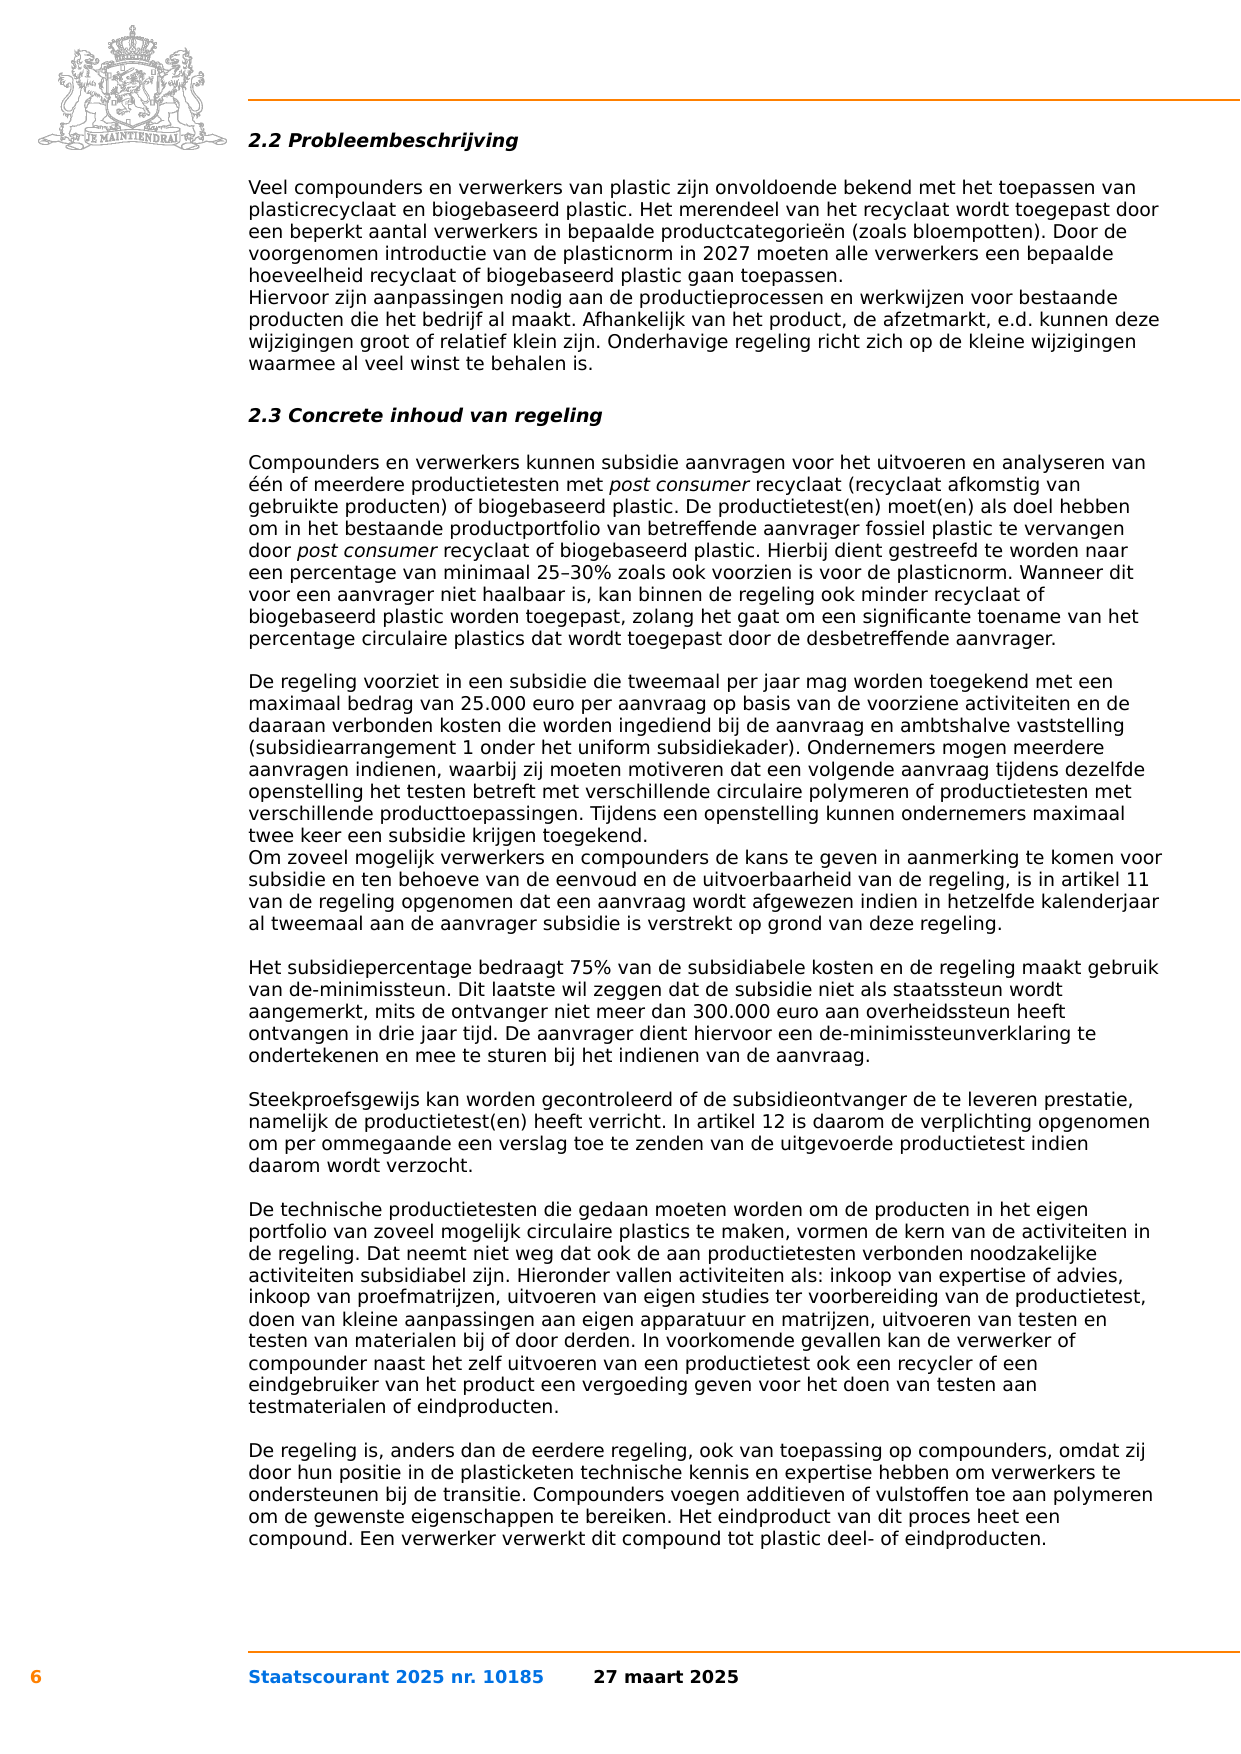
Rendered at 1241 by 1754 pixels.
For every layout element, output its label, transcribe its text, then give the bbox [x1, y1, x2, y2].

subtitle 2.2 Probleembeschrijving [248, 130, 1163, 152]
text Compounders en verwerkers kunnen subsidie aanvragen voor het uitvoeren en analyseren van één of meerdere productietesten met post consumer recyclaat (recyclaat afkomstig van gebruikte producten) of biogebaseerd plastic. De productietest(en) moet(en) als doel hebben om in het bestaande productportfolio van betreffende aanvrager fossiel plastic te vervangen door post consumer recyclaat of biogebaseerd plastic. Hierbij dient gestreefd te worden naar een percentage van minimaal 25–30% zoals ook voorzien is voor de plasticnorm. Wanneer dit voor een aanvrager niet haalbaar is, kan binnen de regeling ook minder recyclaat of biogebaseerd plastic worden toegepast, zolang het gaat om een significante toename van het percentage circulaire plastics dat wordt toegepast door de desbetreffende aanvrager. [248, 452, 1163, 649]
text Veel compounders en verwerkers van plastic zijn onvoldoende bekend met het toepassen van plasticrecyclaat en biogebaseerd plastic. Het merendeel van het recyclaat wordt toegepast door een beperkt aantal verwerkers in bepaalde productcategorieën (zoals bloempotten). Door de voorgenomen introductie van de plasticnorm in 2027 moeten alle verwerkers een bepaalde hoeveelheid recyclaat of biogebaseerd plastic gaan toepassen. [248, 177, 1163, 287]
text Het subsidiepercentage bedraagt 75% van de subsidiabele kosten en de regeling maakt gebruik van de-minimissteun. Dit laatste wil zeggen dat de subsidie niet als staatssteun wordt aangemerkt, mits de ontvanger niet meer dan 300.000 euro aan overheidssteun heeft ontvangen in drie jaar tijd. De aanvrager dient hiervoor een de-minimissteunverklaring te ondertekenen en mee te sturen bij het indienen van de aanvraag. [248, 957, 1163, 1067]
text Steekproefsgewijs kan worden gecontroleerd of de subsidieontvanger de te leveren prestatie, namelijk de productietest(en) heeft verricht. In artikel 12 is daarom de verplichting opgenomen om per ommegaande een verslag toe te zenden van de uitgevoerde productietest indien daarom wordt verzocht. [248, 1089, 1163, 1177]
picture [38, 25, 227, 150]
text De regeling voorziet in een subsidie die tweemaal per jaar mag worden toegekend met een maximaal bedrag van 25.000 euro per aanvraag op basis van de voorziene activiteiten en de daaraan verbonden kosten die worden ingediend bij de aanvraag en ambtshalve vaststelling (subsidiearrangement 1 onder het uniform subsidiekader). Ondernemers mogen meerdere aanvragen indienen, waarbij zij moeten motiveren dat een volgende aanvraag tijdens dezelfde openstelling het testen betreft met verschillende circulaire polymeren of productietesten met verschillende producttoepassingen. Tijdens een openstelling kunnen ondernemers maximaal twee keer een subsidie krijgen toegekend. [248, 671, 1163, 847]
text Om zoveel mogelijk verwerkers en compounders de kans te geven in aanmerking te komen voor subsidie en ten behoeve van de eenvoud en de uitvoerbaarheid van de regeling, is in artikel 11 van de regeling opgenomen dat een aanvraag wordt afgewezen indien in hetzelfde kalenderjaar al tweemaal aan de aanvrager subsidie is verstrekt op grond van deze regeling. [248, 847, 1163, 935]
text De regeling is, anders dan de eerdere regeling, ook van toepassing op compounders, omdat zij door hun positie in de plasticketen technische kennis en expertise hebben om verwerkers te ondersteunen bij de transitie. Compounders voegen additieven of vulstoffen toe aan polymeren om de gewenste eigenschappen te bereiken. Het eindproduct van dit proces heet een compound. Een verwerker verwerkt dit compound tot plastic deel- of eindproducten. [248, 1440, 1163, 1550]
text Hiervoor zijn aanpassingen nodig aan de productieprocessen en werkwijzen voor bestaande producten die het bedrijf al maakt. Afhankelijk van het product, de afzetmarkt, e.d. kunnen deze wijzigingen groot of relatief klein zijn. Onderhavige regeling richt zich op de kleine wijzigingen waarmee al veel winst te behalen is. [248, 287, 1163, 375]
subtitle 2.3 Concrete inhoud van regeling [248, 405, 1163, 427]
text De technische productietesten die gedaan moeten worden om de producten in het eigen portfolio van zoveel mogelijk circulaire plastics te maken, vormen de kern van de activiteiten in de regeling. Dat neemt niet weg dat ook de aan productietesten verbonden noodzakelijke activiteiten subsidiabel zijn. Hieronder vallen activiteiten als: inkoop van expertise of advies, inkoop van proefmatrijzen, uitvoeren van eigen studies ter voorbereiding van de productietest, doen van kleine aanpassingen aan eigen apparatuur en matrijzen, uitvoeren van testen en testen van materialen bij of door derden. In voorkomende gevallen kan de verwerker of compounder naast het zelf uitvoeren van een productietest ook een recycler of een eindgebruiker van het product een vergoeding geven voor het doen van testen aan testmaterialen of eindproducten. [248, 1198, 1163, 1418]
